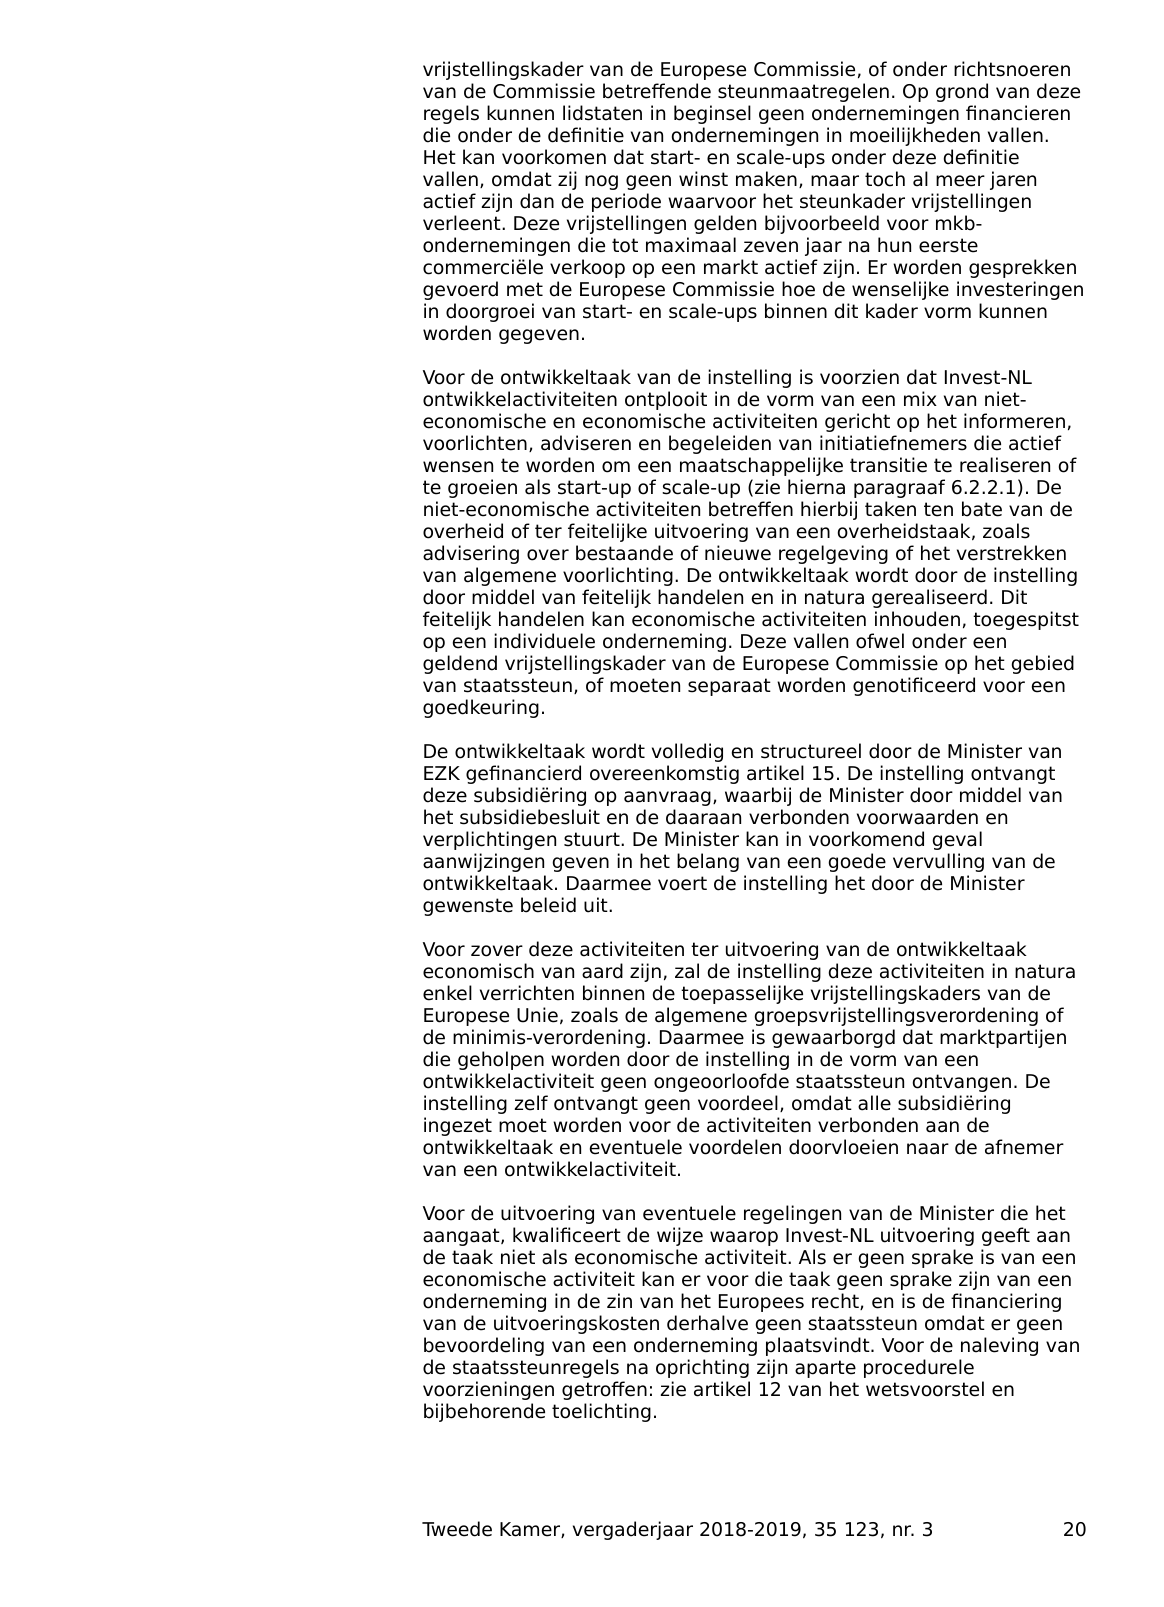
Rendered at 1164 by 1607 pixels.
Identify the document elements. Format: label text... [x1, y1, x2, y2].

text vrijstellingskader van de Europese Commissie, of onder richtsnoeren van de Commissie betreffende steunmaatregelen. Op grond van deze regels kunnen lidstaten in beginsel geen ondernemingen financieren die onder de definitie van ondernemingen in moeilijkheden vallen. Het kan voorkomen dat start- en scale-ups onder deze definitie vallen, omdat zij nog geen winst maken, maar toch al meer jaren actief zijn dan de periode waarvoor het steunkader vrijstellingen verleent. Deze vrijstellingen gelden bijvoorbeeld voor mkb-ondernemingen die tot maximaal zeven jaar na hun eerste commerciële verkoop op een markt actief zijn. Er worden gesprekken gevoerd met de Europese Commissie hoe de wenselijke investeringen in doorgroei van start- en scale-ups binnen dit kader vorm kunnen worden gegeven. [422, 59, 1087, 345]
text De ontwikkeltaak wordt volledig en structureel door de Minister van EZK gefinancierd overeenkomstig artikel 15. De instelling ontvangt deze subsidiëring op aanvraag, waarbij de Minister door middel van het subsidiebesluit en de daaraan verbonden voorwaarden en verplichtingen stuurt. De Minister kan in voorkomend geval aanwijzingen geven in het belang van een goede vervulling van de ontwikkeltaak. Daarmee voert de instelling het door de Minister gewenste beleid uit. [422, 741, 1087, 917]
text Voor de ontwikkeltaak van de instelling is voorzien dat Invest-NL ontwikkelactiviteiten ontplooit in de vorm van een mix van niet-economische en economische activiteiten gericht op het informeren, voorlichten, adviseren en begeleiden van initiatiefnemers die actief wensen te worden om een maatschappelijke transitie te realiseren of te groeien als start-up of scale-up (zie hierna paragraaf 6.2.2.1). De niet-economische activiteiten betreffen hierbij taken ten bate van de overheid of ter feitelijke uitvoering van een overheidstaak, zoals advisering over bestaande of nieuwe regelgeving of het verstrekken van algemene voorlichting. De ontwikkeltaak wordt door de instelling door middel van feitelijk handelen en in natura gerealiseerd. Dit feitelijk handelen kan economische activiteiten inhouden, toegespitst op een individuele onderneming. Deze vallen ofwel onder een geldend vrijstellingskader van de Europese Commissie op het gebied van staatssteun, of moeten separaat worden genotificeerd voor een goedkeuring. [422, 367, 1087, 719]
text Voor zover deze activiteiten ter uitvoering van de ontwikkeltaak economisch van aard zijn, zal de instelling deze activiteiten in natura enkel verrichten binnen de toepasselijke vrijstellingskaders van de Europese Unie, zoals de algemene groepsvrijstellingsverordening of de minimis-verordening. Daarmee is gewaarborgd dat marktpartijen die geholpen worden door de instelling in de vorm van een ontwikkelactiviteit geen ongeoorloofde staatssteun ontvangen. De instelling zelf ontvangt geen voordeel, omdat alle subsidiëring ingezet moet worden voor de activiteiten verbonden aan de ontwikkeltaak en eventuele voordelen doorvloeien naar de afnemer van een ontwikkelactiviteit. [422, 939, 1087, 1181]
text Voor de uitvoering van eventuele regelingen van de Minister die het aangaat, kwalificeert de wijze waarop Invest-NL uitvoering geeft aan de taak niet als economische activiteit. Als er geen sprake is van een economische activiteit kan er voor die taak geen sprake zijn van een onderneming in de zin van het Europees recht, en is de financiering van de uitvoeringskosten derhalve geen staatssteun omdat er geen bevoordeling van een onderneming plaatsvindt. Voor de naleving van de staatssteunregels na oprichting zijn aparte procedurele voorzieningen getroffen: zie artikel 12 van het wetsvoorstel en bijbehorende toelichting. [422, 1203, 1087, 1423]
